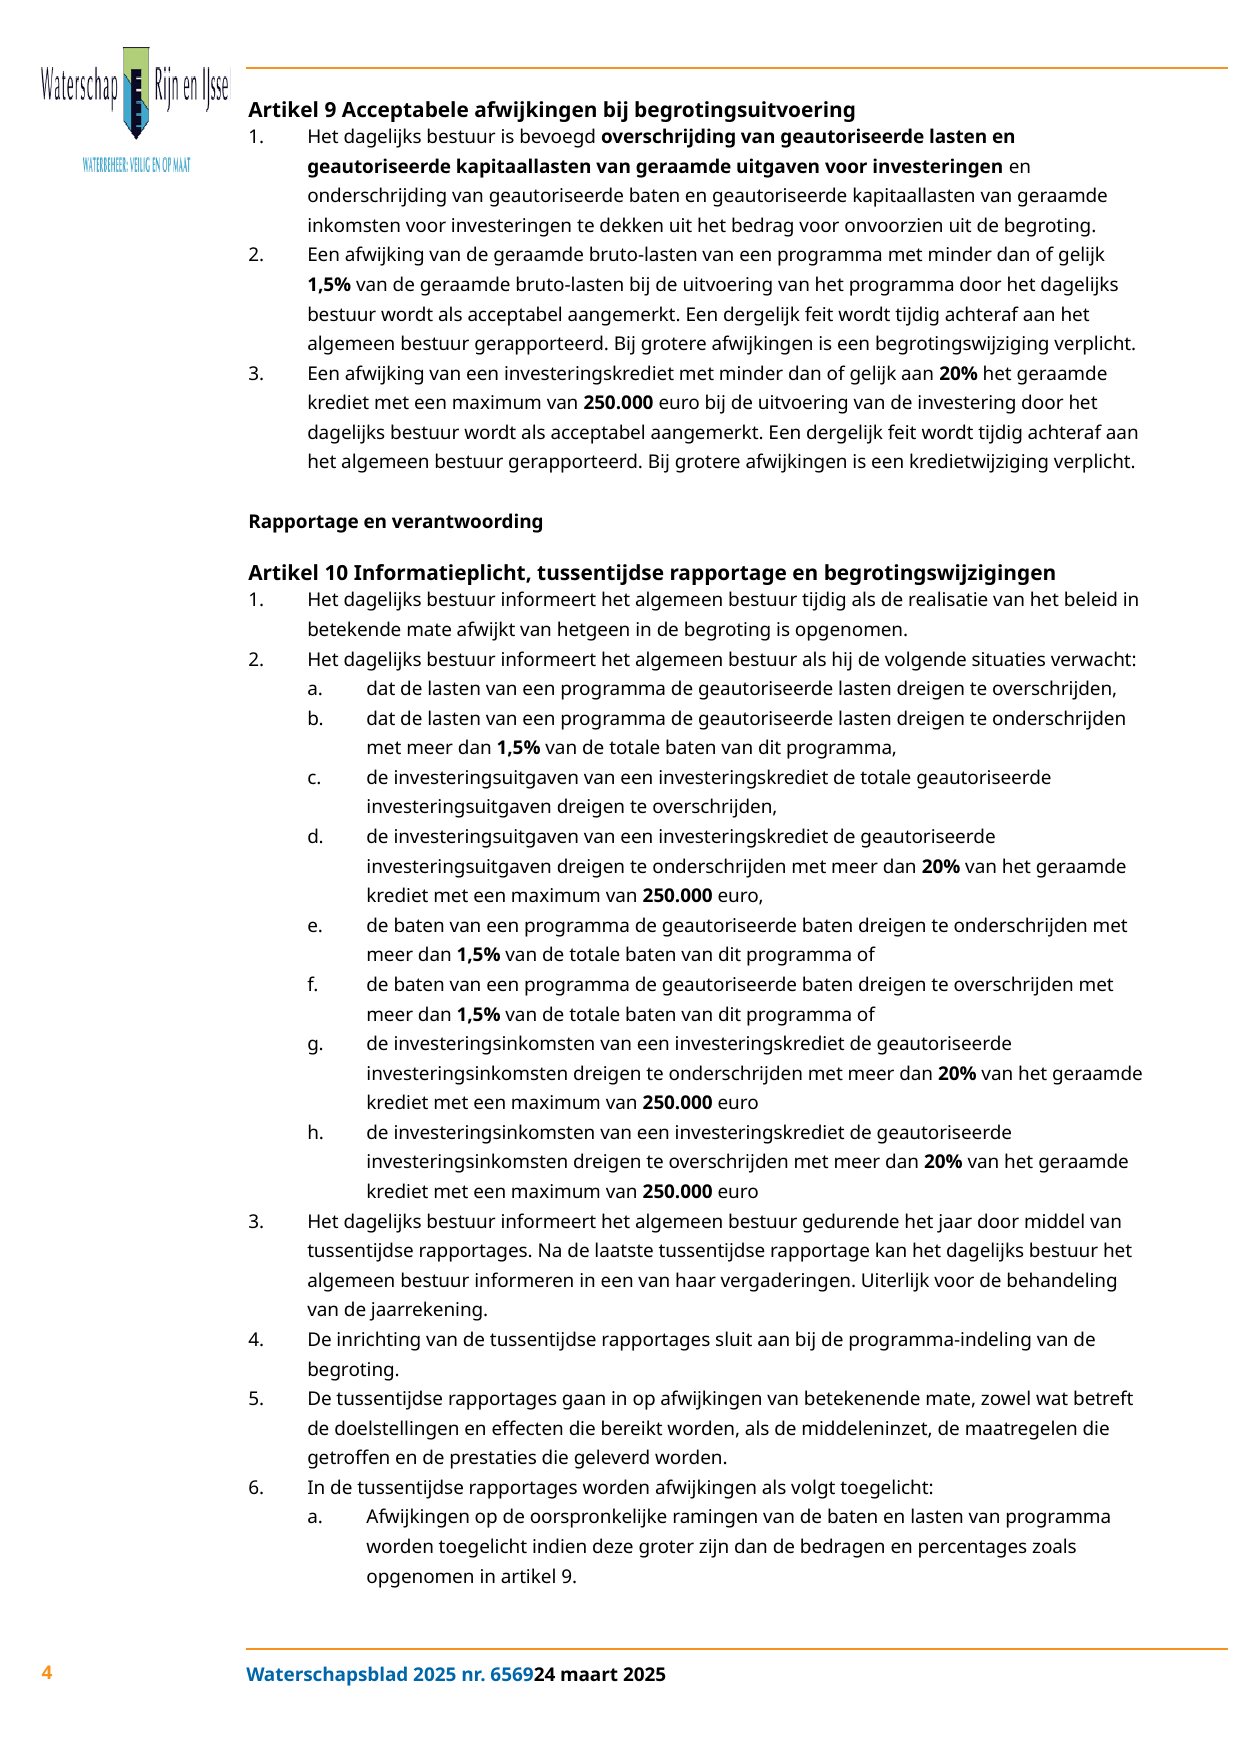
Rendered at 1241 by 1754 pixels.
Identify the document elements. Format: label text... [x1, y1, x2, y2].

list Het dagelijks bestuur is bevoegd overschrijding van geautoriseerde lasten en geautoriseerde kapitaallasten van geraamde uitgaven voor investeringen en onderschrijding van geautoriseerde baten en geautoriseerde kapitaallasten van geraamde inkomsten voor investeringen te dekken uit het bedrag voor onvoorzien uit de begroting. [248, 123, 1152, 238]
list De inrichting van de tussentijdse rapportages sluit aan bij de programma-indeling van de begroting. [248, 1326, 1152, 1382]
list Een afwijking van de geraamde bruto-lasten van een programma met minder dan of gelijk 1,5% van de geraamde bruto-lasten bij de uitvoering van het programma door het dagelijks bestuur wordt als acceptabel aangemerkt. Een dergelijk feit wordt tijdig achteraf aan het algemeen bestuur gerapporteerd. Bij grotere afwijkingen is een begrotingswijziging verplicht. [248, 242, 1152, 356]
list De tussentijdse rapportages gaan in op afwijkingen van betekenende mate, zowel wat betreft de doelstellingen en effecten die bereikt worden, als de middeleninzet, de maatregelen die getroffen en de prestaties die geleverd worden. [248, 1385, 1152, 1470]
text Rapportage en verantwoording [248, 508, 1152, 533]
list dat de lasten van een programma de geautoriseerde lasten dreigen te overschrijden, [307, 675, 1152, 701]
list Het dagelijks bestuur informeert het algemeen bestuur gedurende het jaar door middel van tussentijdse rapportages. Na de laatste tussentijdse rapportage kan het dagelijks bestuur het algemeen bestuur informeren in een van haar vergaderingen. Uiterlijk voor de behandeling van de jaarrekening. [248, 1208, 1152, 1322]
list Het dagelijks bestuur informeert het algemeen bestuur als hij de volgende situaties verwacht: [248, 646, 1152, 672]
list Afwijkingen op de oorspronkelijke ramingen van de baten en lasten van programma worden toegelicht indien deze groter zijn dan de bedragen en percentages zoals opgenomen in artikel 9. [307, 1504, 1152, 1589]
list Het dagelijks bestuur informeert het algemeen bestuur tijdig als de realisatie van het beleid in betekende mate afwijkt van hetgeen in de begroting is opgenomen. [248, 587, 1152, 642]
list de investeringsinkomsten van een investeringskrediet de geautoriseerde investeringsinkomsten dreigen te onderschrijden met meer dan 20% van het geraamde krediet met een maximum van 250.000 euro [307, 1030, 1152, 1115]
text Artikel 10 Informatieplicht, tussentijdse rapportage en begrotingswijzigingen [248, 558, 1152, 587]
list de investeringsuitgaven van een investeringskrediet de geautoriseerde investeringsuitgaven dreigen te onderschrijden met meer dan 20% van het geraamde krediet met een maximum van 250.000 euro, [307, 823, 1152, 908]
list de investeringsuitgaven van een investeringskrediet de totale geautoriseerde investeringsuitgaven dreigen te overschrijden, [307, 764, 1152, 819]
list de investeringsinkomsten van een investeringskrediet de geautoriseerde investeringsinkomsten dreigen te overschrijden met meer dan 20% van het geraamde krediet met een maximum van 250.000 euro [307, 1119, 1152, 1204]
list de baten van een programma de geautoriseerde baten dreigen te onderschrijden met meer dan 1,5% van de totale baten van dit programma of [307, 912, 1152, 967]
list Een afwijking van een investeringskrediet met minder dan of gelijk aan 20% het geraamde krediet met een maximum van 250.000 euro bij de uitvoering van de investering door het dagelijks bestuur wordt als acceptabel aangemerkt. Een dergelijk feit wordt tijdig achteraf aan het algemeen bestuur gerapporteerd. Bij grotere afwijkingen is een kredietwijziging verplicht. [248, 360, 1152, 474]
picture [41, 47, 231, 172]
list In de tussentijdse rapportages worden afwijkingen als volgt toegelicht: [248, 1474, 1152, 1500]
list dat de lasten van een programma de geautoriseerde lasten dreigen te onderschrijden met meer dan 1,5% van de totale baten van dit programma, [307, 705, 1152, 760]
list de baten van een programma de geautoriseerde baten dreigen te overschrijden met meer dan 1,5% van de totale baten van dit programma of [307, 971, 1152, 1027]
text Artikel 9 Acceptabele afwijkingen bij begrotingsuitvoering [248, 95, 1152, 123]
